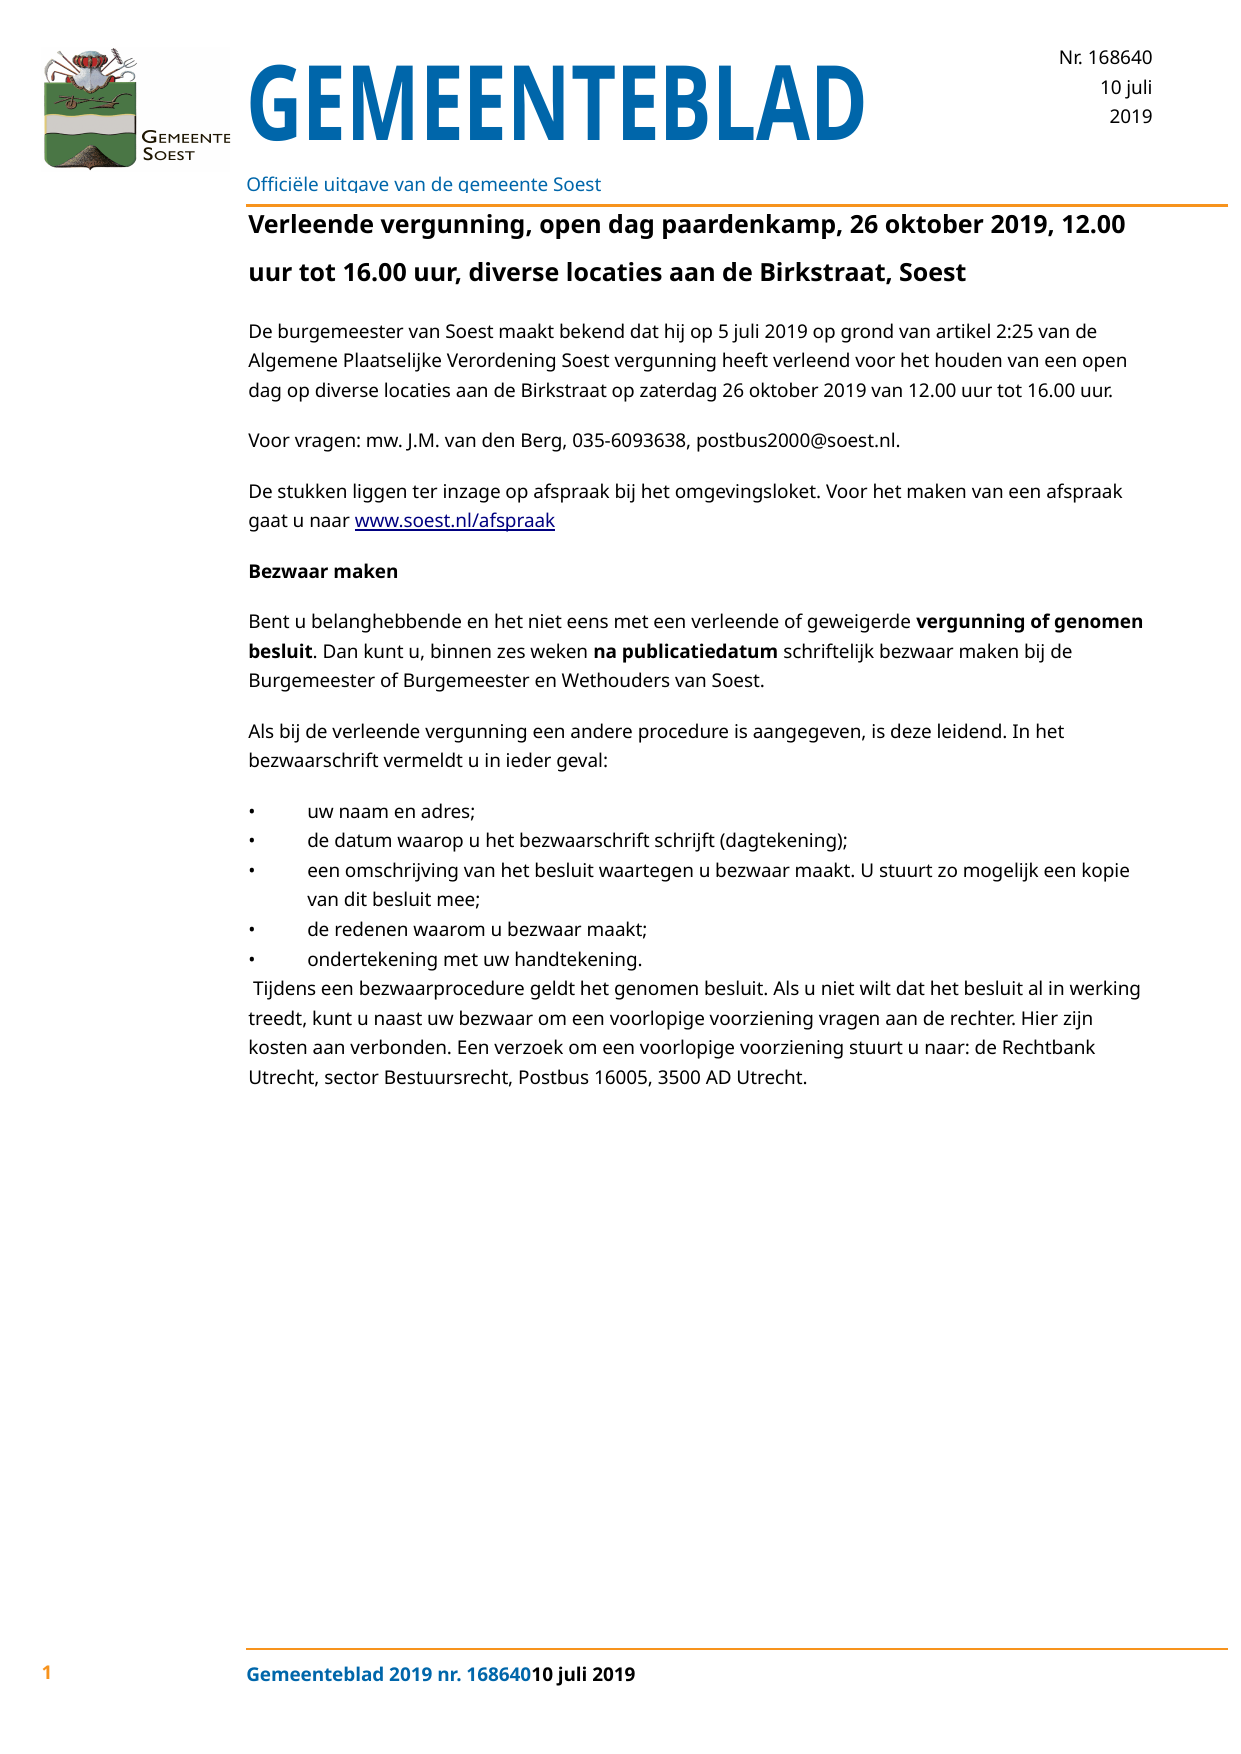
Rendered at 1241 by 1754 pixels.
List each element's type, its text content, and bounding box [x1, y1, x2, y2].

list uw naam en adres; [248, 798, 1152, 824]
text Voor vragen: mw. J.M. van den Berg, 035-6093638, postbus2000@soest.nl. [248, 427, 1152, 453]
text Verleende vergunning, open dag paardenkamp, 26 oktober 2019, 12.00 uur tot 16.00 uur, diverse locaties aan de Birkstraat, Soest [248, 207, 1152, 288]
text De burgemeester van Soest maakt bekend dat hij op 5 juli 2019 op grond van artikel 2:25 van de Algemene Plaatselijke Verordening Soest vergunning heeft verleend voor het houden van een open dag op diverse locaties aan de Birkstraat op zaterdag 26 oktober 2019 van 12.00 uur tot 16.00 uur. [248, 318, 1152, 403]
text Bent u belanghebbende en het niet eens met een verleende of geweigerde vergunning of genomen besluit. Dan kunt u, binnen zes weken na publicatiedatum schriftelijk bezwaar maken bij de Burgemeester of Burgemeester en Wethouders van Soest. [248, 608, 1152, 693]
text De stukken liggen ter inzage op afspraak bij het omgevingsloket. Voor het maken van een afspraak gaat u naar www.soest.nl/afspraak [248, 478, 1152, 533]
list een omschrijving van het besluit waartegen u bezwaar maakt. U stuurt zo mogelijk een kopie van dit besluit mee; [248, 857, 1152, 912]
list de datum waarop u het bezwaarschrift schrijft (dagtekening); [248, 827, 1152, 853]
list ondertekening met uw handtekening. [248, 946, 1152, 972]
picture [41, 47, 231, 172]
list de redenen waarom u bezwaar maakt; [248, 916, 1152, 942]
text Bezwaar maken [248, 558, 1152, 584]
text Tijdens een bezwaarprocedure geldt het genomen besluit. Als u niet wilt dat het besluit al in werking treedt, kunt u naast uw bezwaar om een voorlopige voorziening vragen aan de rechter. Hier zijn kosten aan verbonden. Een verzoek om een voorlopige voorziening stuurt u naar: de Rechtbank Utrecht, sector Bestuursrecht, Postbus 16005, 3500 AD Utrecht. [248, 975, 1152, 1090]
text Als bij de verleende vergunning een andere procedure is aangegeven, is deze leidend. In het bezwaarschrift vermeldt u in ieder geval: [248, 718, 1152, 773]
